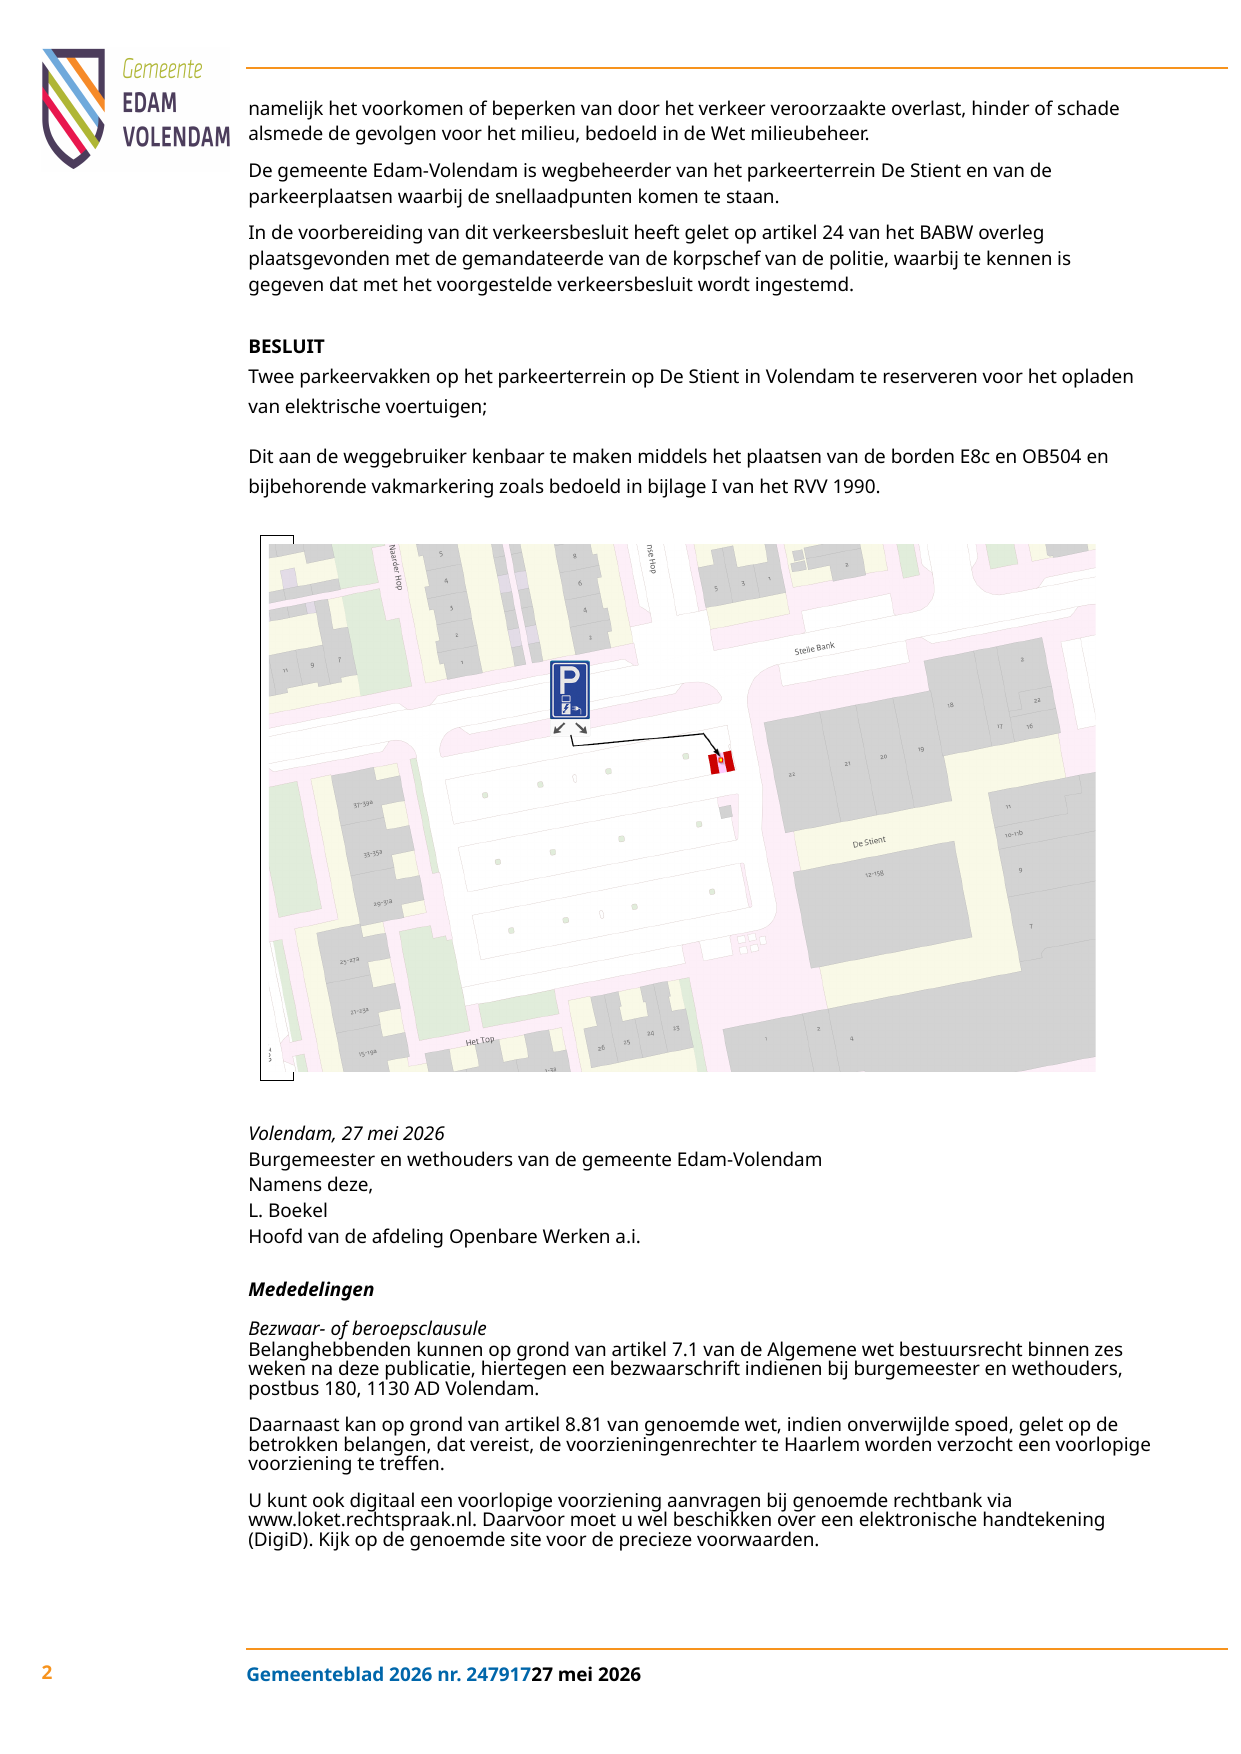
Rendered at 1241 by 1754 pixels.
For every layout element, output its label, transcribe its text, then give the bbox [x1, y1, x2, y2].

text Bezwaar- of beroepsclausule [248, 1315, 1152, 1341]
text Daarnaast kan op grond van artikel 8.81 van genoemde wet, indien onverwijlde spoed, gelet op de betrokken belangen, dat vereist, de voorzieningenrechter te Haarlem worden verzocht een voorlopige voorziening te treffen. [248, 1416, 1152, 1474]
text L. Boekel [248, 1197, 1152, 1223]
text Twee parkeervakken op het parkeerterrein op De Stient in Volendam te reserveren voor het opladen van elektrische voertuigen; [248, 363, 1152, 419]
text Dit aan de weggebruiker kenbaar te maken middels het plaatsen van de borden E8c en OB504 en bijbehorende vakmarkering zoals bedoeld in bijlage I van het RVV 1990. [248, 443, 1152, 499]
text Volendam, 27 mei 2026 [248, 1120, 1152, 1146]
text De gemeente Edam-Volendam is wegbeheerder van het parkeerterrein De Stient en van de parkeerplaatsen waarbij de snellaadpunten komen te staan. [248, 157, 1152, 209]
text In de voorbereiding van dit verkeersbesluit heeft gelet op artikel 24 van het BABW overleg plaatsgevonden met de gemandateerde van de korpschef van de politie, waarbij te kennen is gegeven dat met het voorgestelde verkeersbesluit wordt ingestemd. [248, 219, 1152, 297]
picture [268, 544, 1096, 1072]
picture [41, 47, 231, 172]
text Hoofd van de afdeling Openbare Werken a.i. [248, 1223, 1152, 1249]
text Namens deze, [248, 1172, 1152, 1197]
text Mededelingen [248, 1276, 1152, 1302]
text U kunt ook digitaal een voorlopige voorziening aanvragen bij genoemde rechtbank via www.loket.rechtspraak.nl. Daarvoor moet u wel beschikken over een elektronische handtekening (DigiD). Kijk op de genoemde site voor de precieze voorwaarden. [248, 1492, 1152, 1550]
text Burgemeester en wethouders van de gemeente Edam-Volendam [248, 1146, 1152, 1172]
text BESLUIT [248, 334, 1152, 359]
text namelijk het voorkomen of beperken van door het verkeer veroorzaakte overlast, hinder of schade alsmede de gevolgen voor het milieu, bedoeld in de Wet milieubeheer. [248, 95, 1152, 146]
text Belanghebbenden kunnen op grond van artikel 7.1 van de Algemene wet bestuursrecht binnen zes weken na deze publicatie, hiertegen een bezwaarschrift indienen bij burgemeester en wethouders, postbus 180, 1130 AD Volendam. [248, 1341, 1152, 1399]
